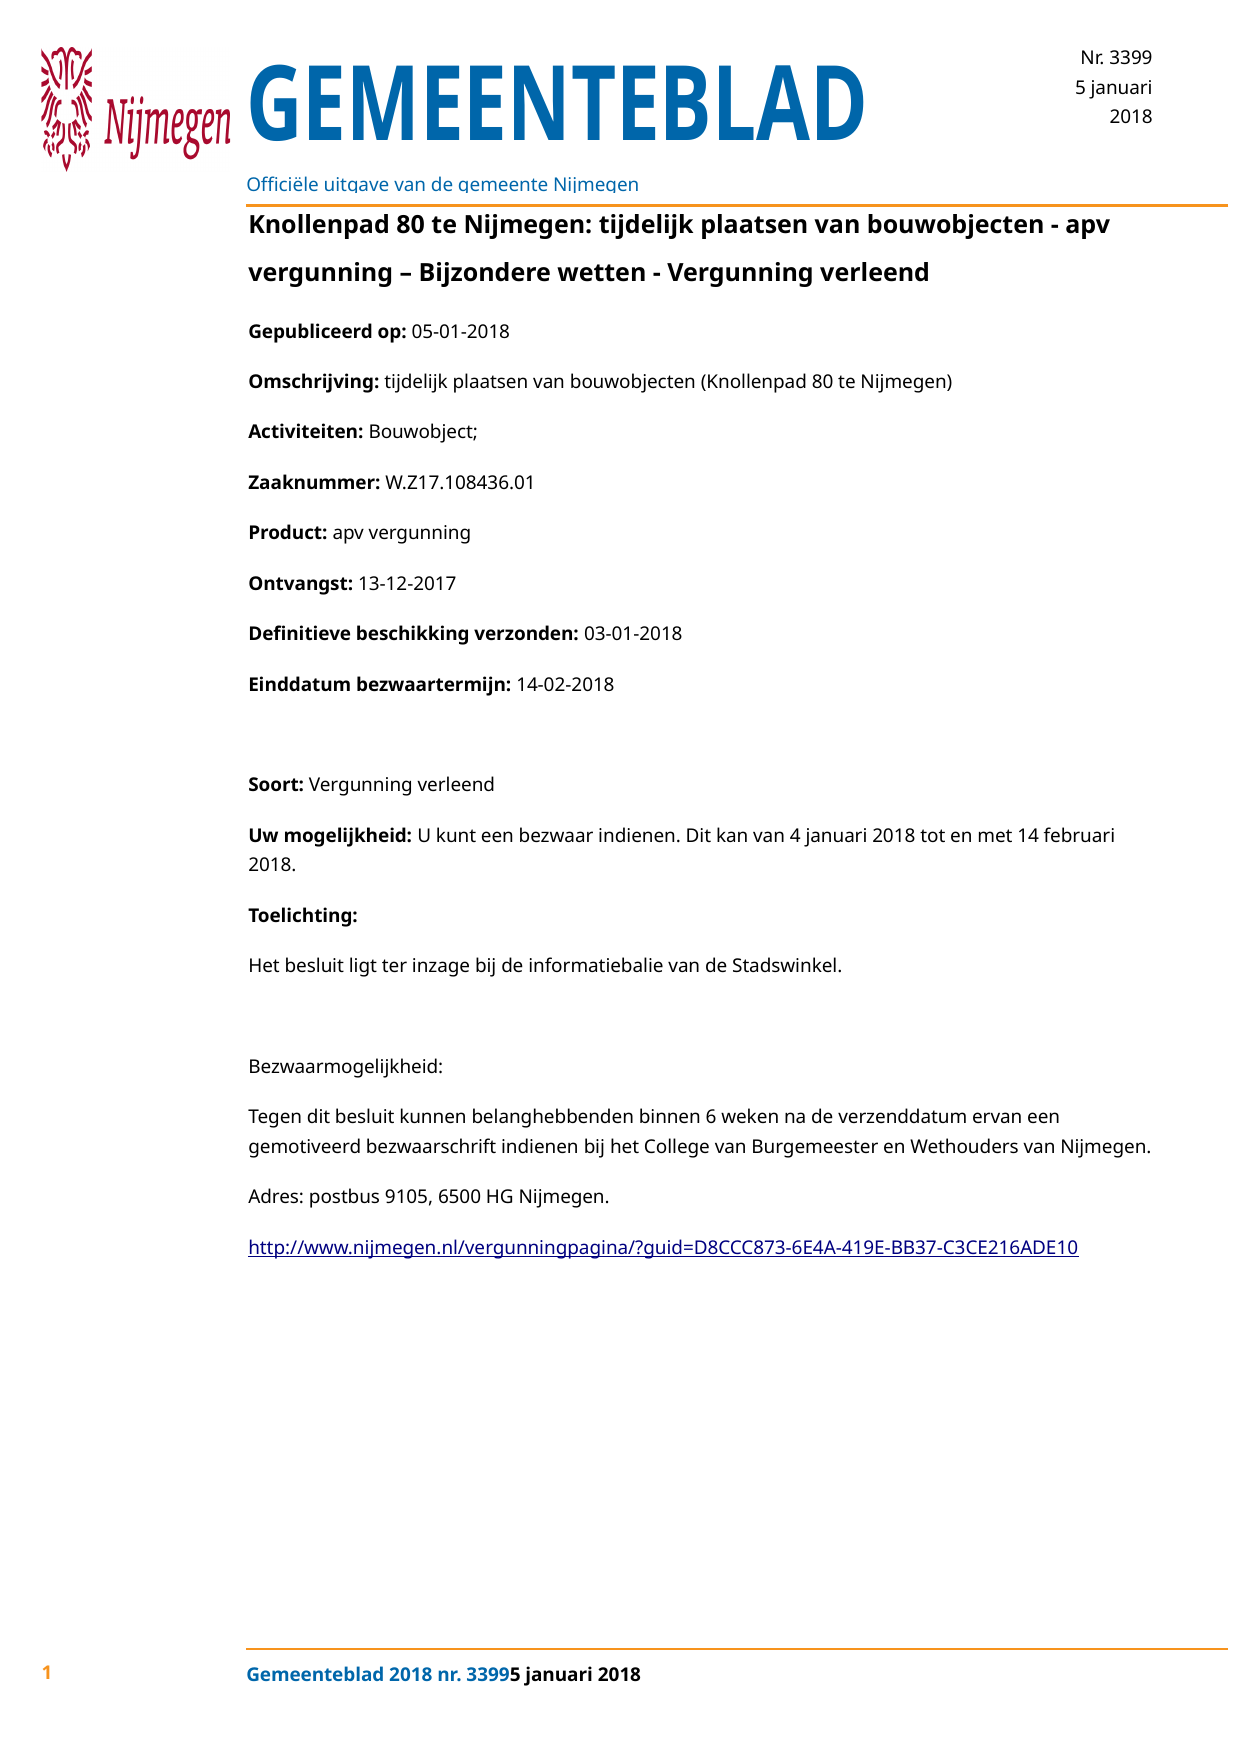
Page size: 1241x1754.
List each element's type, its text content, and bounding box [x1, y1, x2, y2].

text Zaaknummer: W.Z17.108436.01 [248, 469, 1152, 495]
text Gepubliceerd op: 05-01-2018 [248, 318, 1152, 344]
text Toelichting: [248, 902, 1152, 928]
text Einddatum bezwaartermijn: 14-02-2018 [248, 671, 1152, 697]
text http://www.nijmegen.nl/vergunningpagina/?guid=D8CCC873-6E4A-419E-BB37-C3CE216ADE10 [248, 1234, 1152, 1260]
text Activiteiten: Bouwobject; [248, 419, 1152, 444]
text Ontvangst: 13-12-2017 [248, 570, 1152, 596]
text Tegen dit besluit kunnen belanghebbenden binnen 6 weken na de verzenddatum ervan een gemotiveerd bezwaarschrift indienen bij het College van Burgemeester en Wethouders van Nijmegen. [248, 1104, 1152, 1159]
text Het besluit ligt ter inzage bij de informatiebalie van de Stadswinkel. [248, 952, 1152, 978]
text Definitieve beschikking verzonden: 03-01-2018 [248, 620, 1152, 646]
picture [41, 47, 231, 172]
text Bezwaarmogelijkheid: [248, 1053, 1152, 1079]
text Product: apv vergunning [248, 519, 1152, 545]
text Knollenpad 80 te Nijmegen: tijdelijk plaatsen van bouwobjecten - apv vergunning – Bijzondere wetten - Vergunning verleend [248, 207, 1152, 288]
text Uw mogelijkheid: U kunt een bezwaar indienen. Dit kan van 4 januari 2018 tot en met 14 februari 2018. [248, 822, 1152, 877]
text Soort: Vergunning verleend [248, 772, 1152, 797]
text Adres: postbus 9105, 6500 HG Nijmegen. [248, 1184, 1152, 1209]
text Omschrijving: tijdelijk plaatsen van bouwobjecten (Knollenpad 80 te Nijmegen) [248, 368, 1152, 394]
